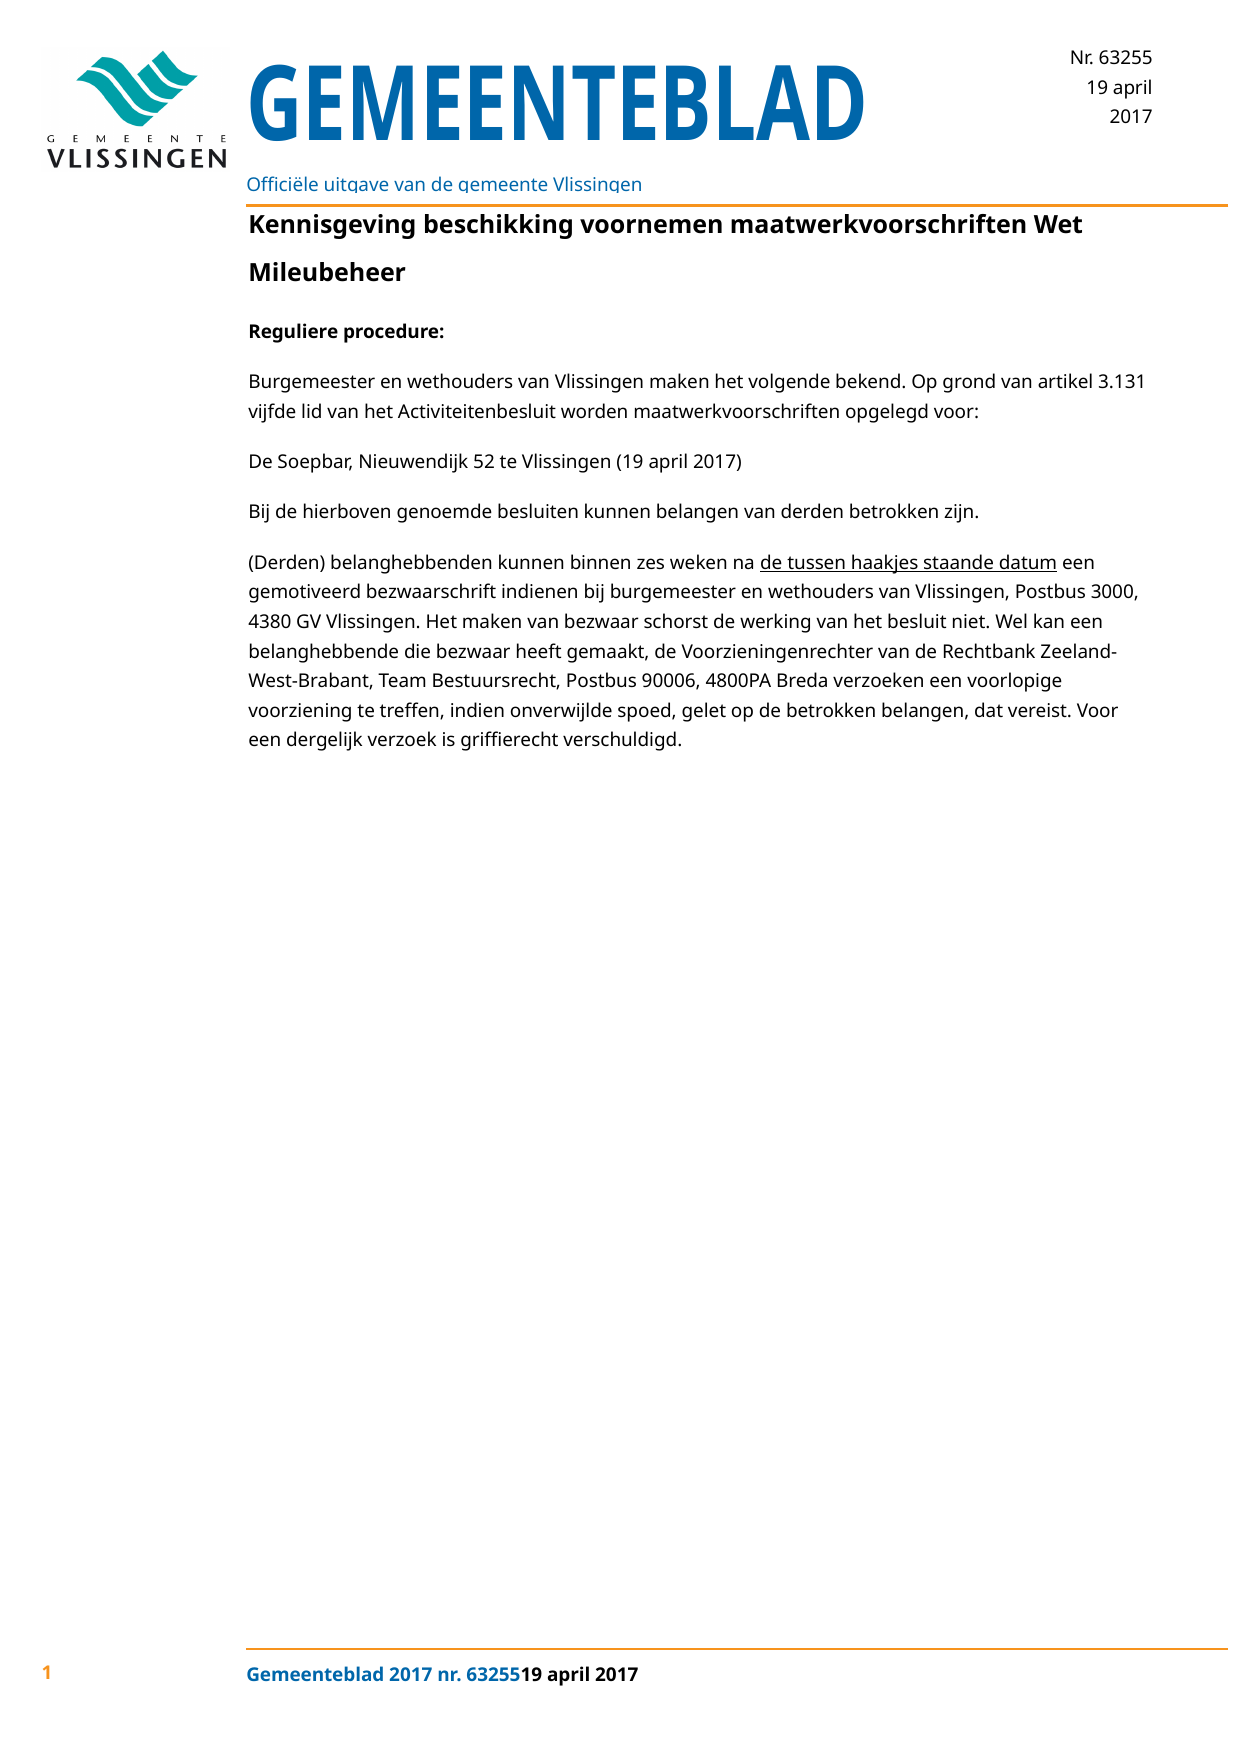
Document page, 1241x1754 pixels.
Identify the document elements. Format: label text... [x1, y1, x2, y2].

text Kennisgeving beschikking voornemen maatwerkvoorschriften Wet Mileubeheer [248, 207, 1152, 288]
picture [41, 47, 231, 172]
text (Derden) belanghebbenden kunnen binnen zes weken na de tussen haakjes staande datum een gemotiveerd bezwaarschrift indienen bij burgemeester en wethouders van Vlissingen, Postbus 3000, 4380 GV Vlissingen. Het maken van bezwaar schorst de werking van het besluit niet. Wel kan een belanghebbende die bezwaar heeft gemaakt, de Voorzieningenrechter van de Rechtbank Zeeland-West-Brabant, Team Bestuursrecht, Postbus 90006, 4800PA Breda verzoeken een voorlopige voorziening te treffen, indien onverwijlde spoed, gelet op de betrokken belangen, dat vereist. Voor een dergelijk verzoek is griffierecht verschuldigd. [248, 549, 1152, 752]
text Bij de hierboven genoemde besluiten kunnen belangen van derden betrokken zijn. [248, 499, 1152, 524]
text Burgemeester en wethouders van Vlissingen maken het volgende bekend. Op grond van artikel 3.131 vijfde lid van het Activiteitenbesluit worden maatwerkvoorschriften opgelegd voor: [248, 368, 1152, 424]
text De Soepbar, Nieuwendijk 52 te Vlissingen (19 april 2017) [248, 448, 1152, 474]
text Reguliere procedure: [248, 318, 1152, 344]
